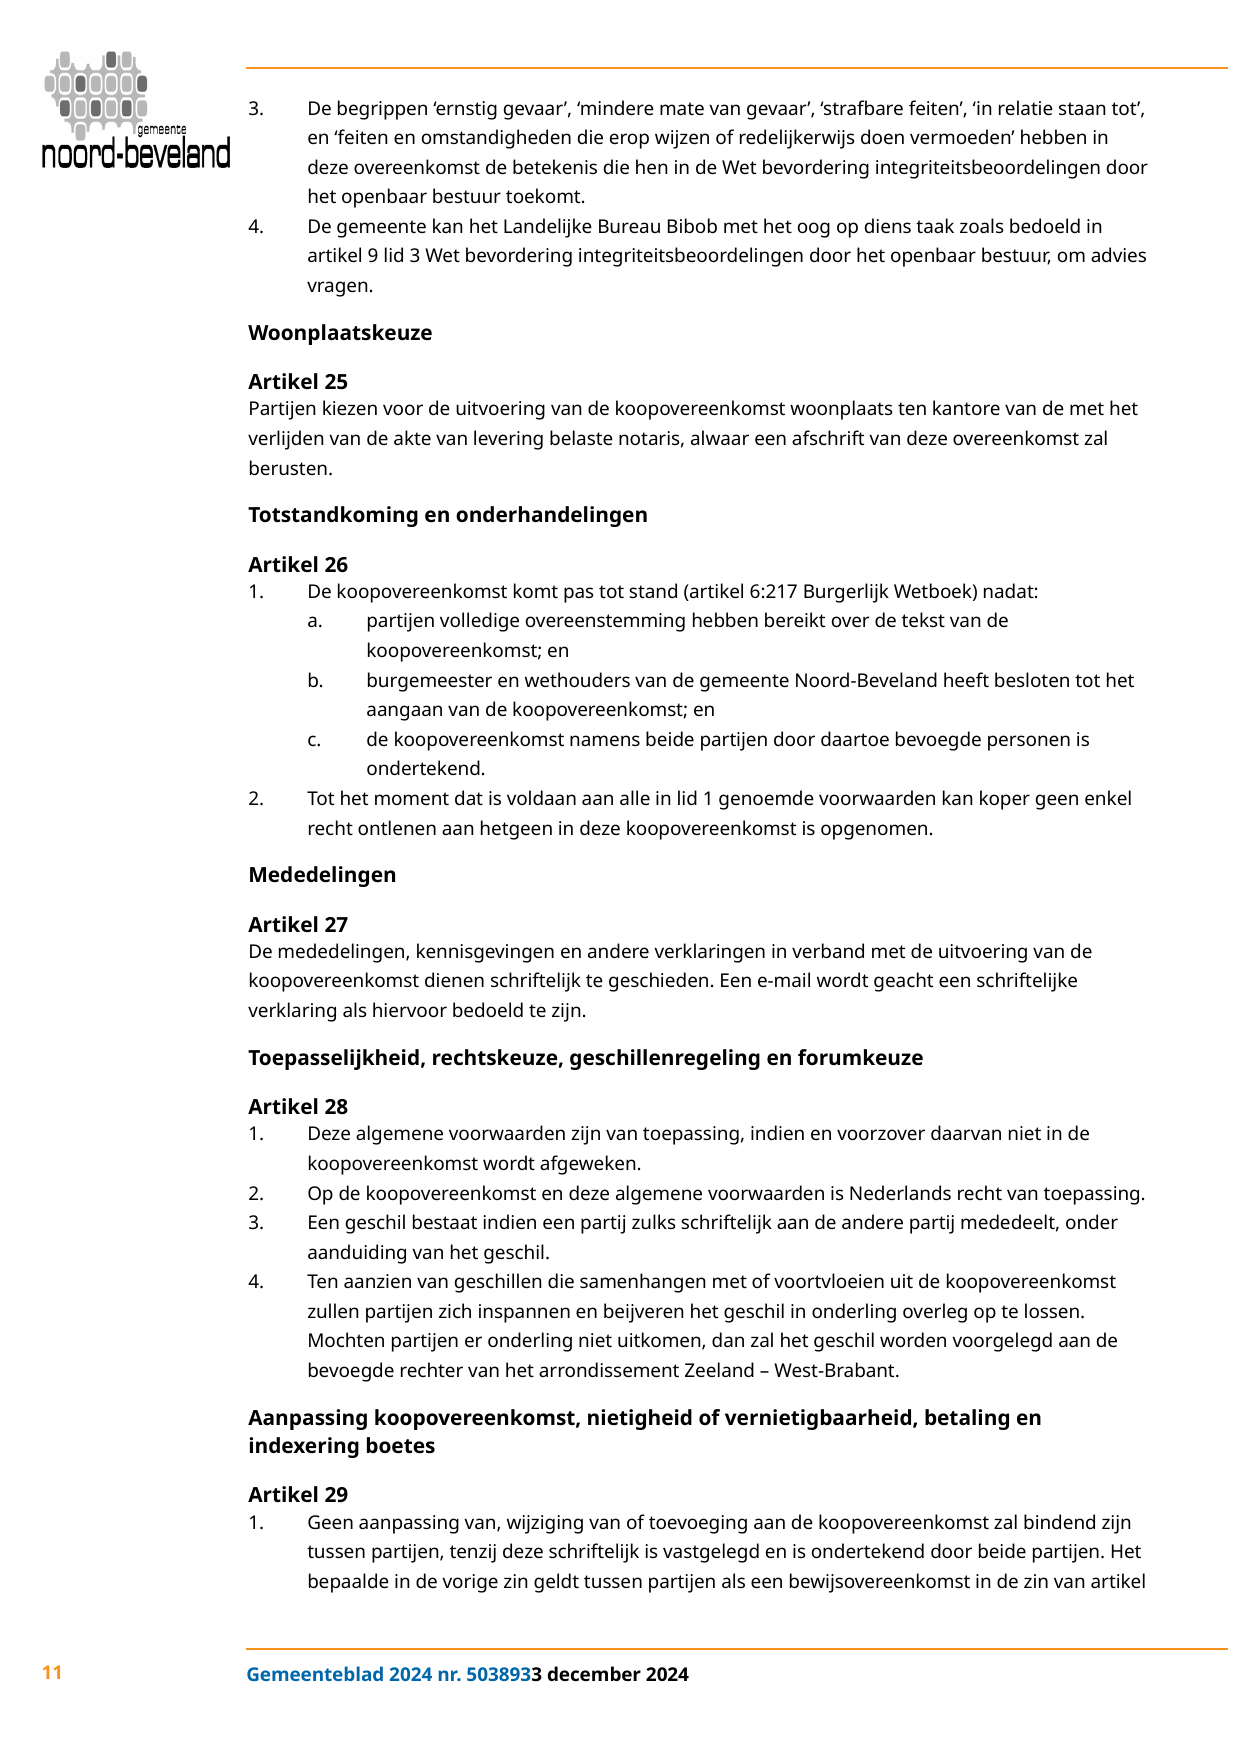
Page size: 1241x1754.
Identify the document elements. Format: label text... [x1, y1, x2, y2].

text Artikel 28 [248, 1092, 1152, 1121]
text Artikel 25 [248, 367, 1152, 396]
list Ten aanzien van geschillen die samenhangen met of voortvloeien uit de koopovereenkomst zullen partijen zich inspannen en beijveren het geschil in onderling overleg op te lossen. Mochten partijen er onderling niet uitkomen, dan zal het geschil worden voorgelegd aan de bevoegde rechter van het arrondissement Zeeland – West-Brabant. [248, 1268, 1152, 1383]
text Totstandkoming en onderhandelingen [248, 500, 1152, 529]
list De begrippen ‘ernstig gevaar’, ‘mindere mate van gevaar’, ‘strafbare feiten’, ‘in relatie staan tot’, en ‘feiten en omstandigheden die erop wijzen of redelijkerwijs doen vermoeden’ hebben in deze overeenkomst de betekenis die hen in de Wet bevordering integriteitsbeoordelingen door het openbaar bestuur toekomt. [248, 95, 1152, 209]
text Artikel 29 [248, 1481, 1152, 1509]
list Op de koopovereenkomst en deze algemene voorwaarden is Nederlands recht van toepassing. [248, 1180, 1152, 1206]
text Woonplaatskeuze [248, 318, 1152, 346]
text Aanpassing koopovereenkomst, nietigheid of vernietigbaarheid, betaling en indexering boetes [248, 1403, 1152, 1460]
text Toepasselijkheid, rechtskeuze, geschillenregeling en forumkeuze [248, 1043, 1152, 1071]
text Artikel 27 [248, 910, 1152, 938]
list burgemeester en wethouders van de gemeente Noord-Beveland heeft besloten tot het aangaan van de koopovereenkomst; en [307, 667, 1152, 722]
list De gemeente kan het Landelijke Bureau Bibob met het oog op diens taak zoals bedoeld in artikel 9 lid 3 Wet bevordering integriteitsbeoordelingen door het openbaar bestuur, om advies vragen. [248, 213, 1152, 298]
list de koopovereenkomst namens beide partijen door daartoe bevoegde personen is ondertekend. [307, 726, 1152, 781]
text Artikel 26 [248, 550, 1152, 578]
picture [41, 47, 231, 172]
text Mededelingen [248, 860, 1152, 889]
list Tot het moment dat is voldaan aan alle in lid 1 genoemde voorwaarden kan koper geen enkel recht ontlenen aan hetgeen in deze koopovereenkomst is opgenomen. [248, 785, 1152, 841]
text De mededelingen, kennisgevingen en andere verklaringen in verband met de uitvoering van de koopovereenkomst dienen schriftelijk te geschieden. Een e-mail wordt geacht een schriftelijke verklaring als hiervoor bedoeld te zijn. [248, 938, 1152, 1023]
list partijen volledige overeenstemming hebben bereikt over de tekst van de koopovereenkomst; en [307, 608, 1152, 663]
list Deze algemene voorwaarden zijn van toepassing, indien en voorzover daarvan niet in de koopovereenkomst wordt afgeweken. [248, 1121, 1152, 1176]
list Een geschil bestaat indien een partij zulks schriftelijk aan de andere partij mededeelt, onder aanduiding van het geschil. [248, 1209, 1152, 1265]
list De koopovereenkomst komt pas tot stand (artikel 6:217 Burgerlijk Wetboek) nadat: [248, 578, 1152, 604]
list Geen aanpassing van, wijziging van of toevoeging aan de koopovereenkomst zal bindend zijn tussen partijen, tenzij deze schriftelijk is vastgelegd en is ondertekend door beide partijen. Het bepaalde in de vorige zin geldt tussen partijen als een bewijsovereenkomst in de zin van artikel [248, 1509, 1152, 1594]
text Partijen kiezen voor de uitvoering van de koopovereenkomst woonplaats ten kantore van de met het verlijden van de akte van levering belaste notaris, alwaar een afschrift van deze overeenkomst zal berusten. [248, 396, 1152, 481]
